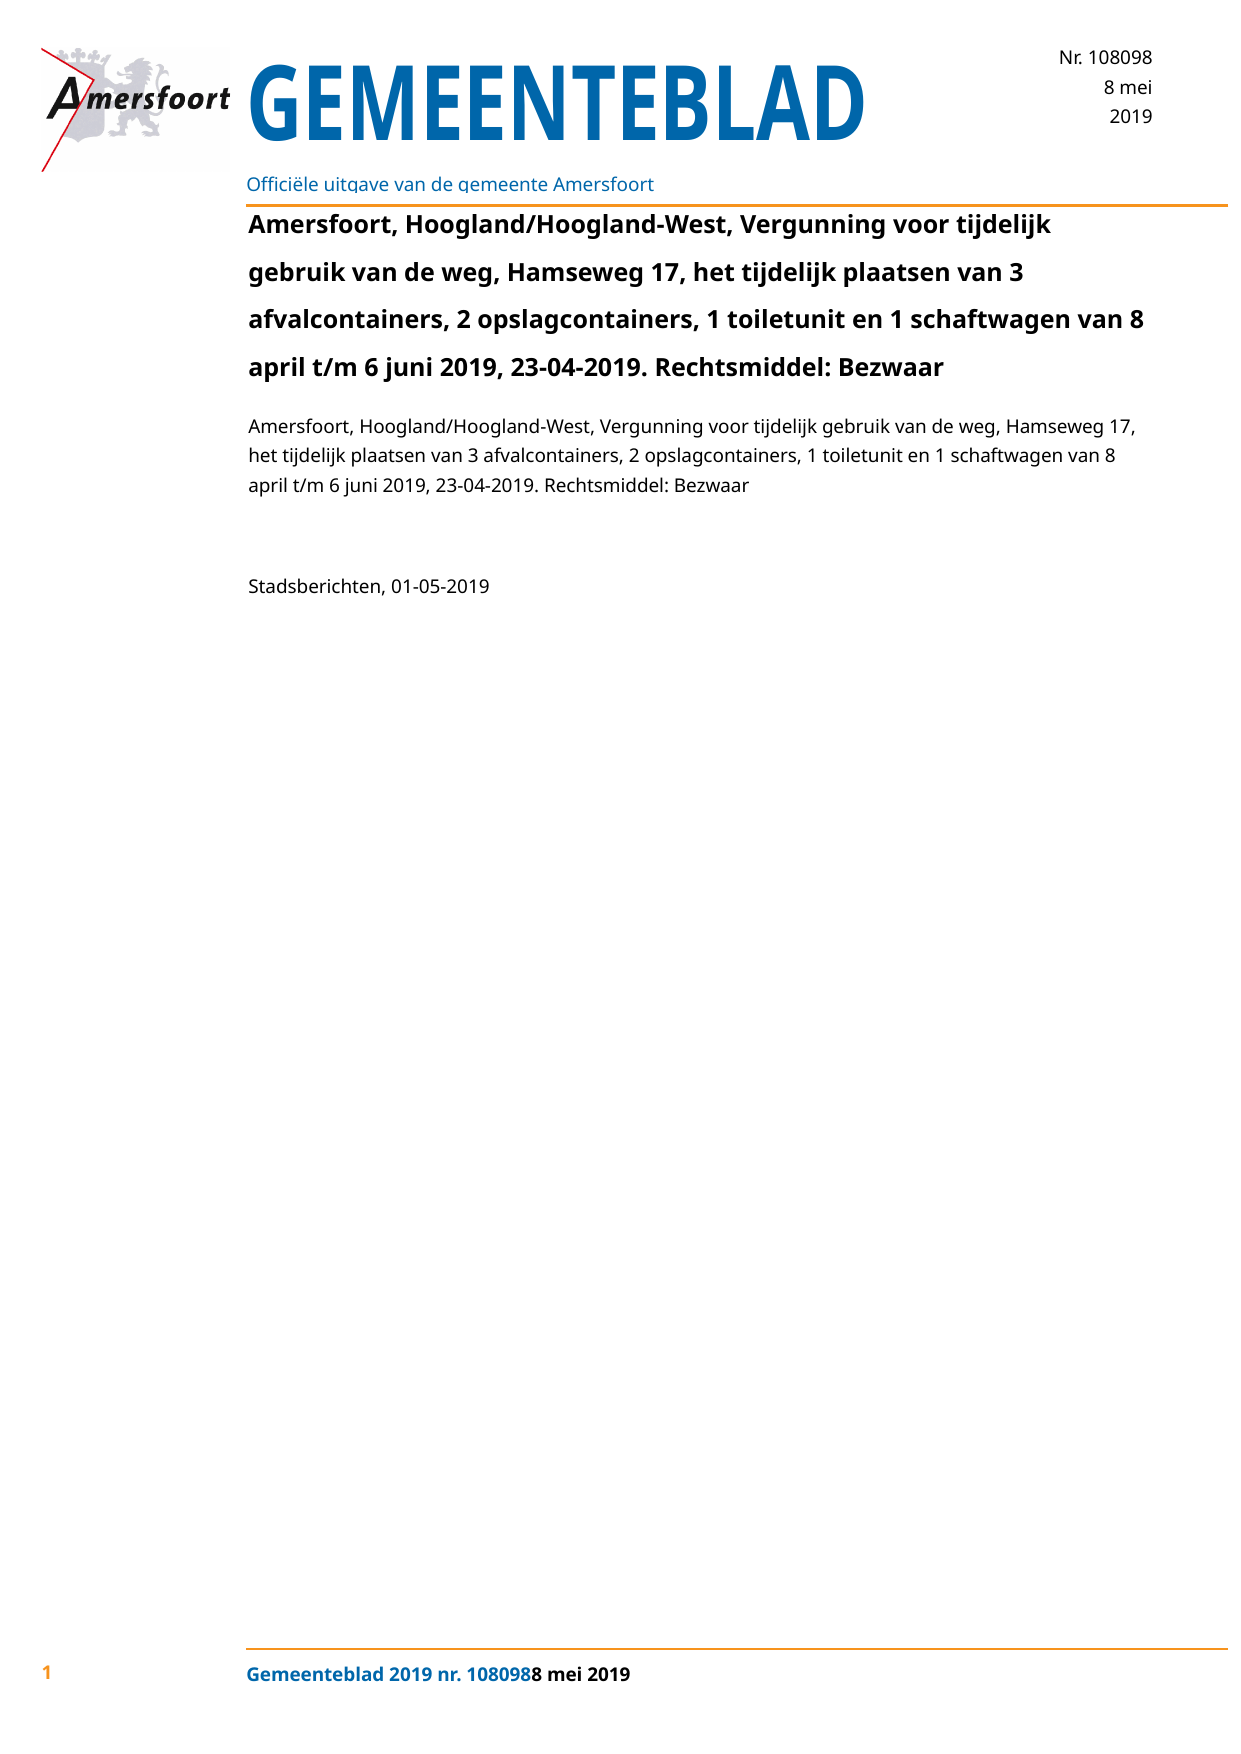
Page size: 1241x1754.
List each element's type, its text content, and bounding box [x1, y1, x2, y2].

text Stadsberichten, 01-05-2019 [248, 573, 1152, 599]
text Amersfoort, Hoogland/Hoogland-West, Vergunning voor tijdelijk gebruik van de weg, Hamseweg 17, het tijdelijk plaatsen van 3 afvalcontainers, 2 opslagcontainers, 1 toiletunit en 1 schaftwagen van 8 april t/m 6 juni 2019, 23-04-2019. Rechtsmiddel: Bezwaar [248, 207, 1152, 384]
picture [41, 47, 231, 172]
text Amersfoort, Hoogland/Hoogland-West, Vergunning voor tijdelijk gebruik van de weg, Hamseweg 17, het tijdelijk plaatsen van 3 afvalcontainers, 2 opslagcontainers, 1 toiletunit en 1 schaftwagen van 8 april t/m 6 juni 2019, 23-04-2019. Rechtsmiddel: Bezwaar [248, 413, 1152, 498]
